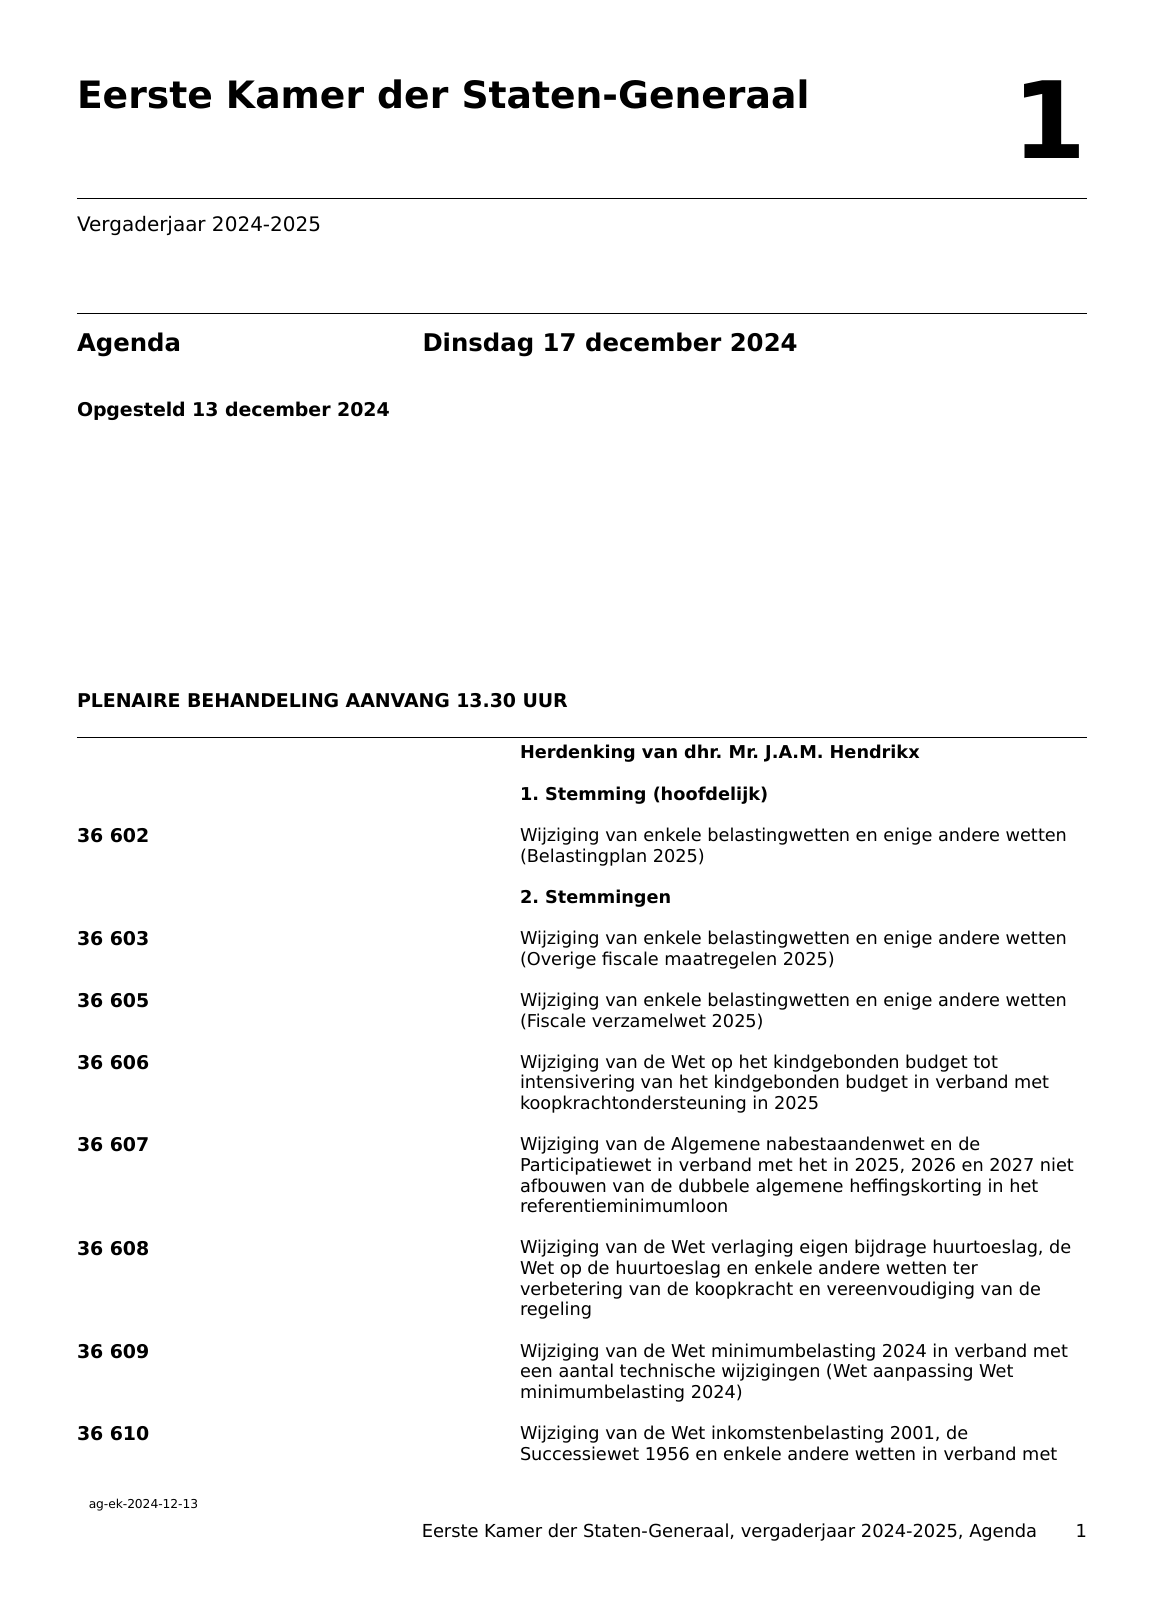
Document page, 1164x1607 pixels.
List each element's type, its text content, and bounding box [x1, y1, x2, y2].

table_cell [514, 866, 1087, 887]
subtitle PLENAIRE BEHANDELING AANVANG 13.30 UUR [77, 690, 1087, 712]
table_cell [459, 825, 514, 866]
table_cell 36 605 [77, 990, 459, 1031]
table_header [77, 738, 459, 763]
table_cell [459, 784, 514, 804]
table_header Eerste Kamer der Staten-Generaal [77, 59, 886, 198]
table_cell [514, 804, 1087, 825]
table_cell Wijziging van de Wet verlaging eigen bijdrage huurtoeslag, de Wet op de huurtoeslag en enkele andere wetten ter verbetering van de koopkracht en vereenvoudiging van de regeling [514, 1238, 1087, 1320]
table_cell [514, 908, 1087, 928]
table_cell Wijziging van enkele belastingwetten en enige andere wetten (Overige fiscale maatregelen 2025) [514, 928, 1087, 969]
text ag-ek-2024-12-13 [88, 1497, 323, 1511]
table_cell [77, 1114, 459, 1134]
table_cell 36 603 [77, 928, 459, 969]
table_cell [77, 908, 459, 928]
table_cell 36 602 [77, 825, 459, 866]
table_header [459, 738, 514, 763]
table_header 1 [886, 59, 1087, 198]
table_cell [459, 928, 514, 969]
table_cell [77, 1217, 459, 1237]
text Opgesteld 13 december 2024 [77, 399, 1087, 421]
table_cell [459, 1031, 514, 1052]
table_cell [459, 866, 514, 887]
table_cell [77, 969, 459, 990]
table_cell [77, 763, 459, 784]
table_cell Wijziging van de Wet inkomstenbelasting 2001, de Successiewet 1956 en enkele andere wetten in verband met [514, 1423, 1087, 1464]
table_cell Agenda [77, 314, 422, 357]
table_header Herdenking van dhr. Mr. J.A.M. Hendrikx [514, 738, 1087, 763]
table_cell 36 608 [77, 1238, 459, 1320]
table_cell [514, 763, 1087, 784]
table_cell [459, 1134, 514, 1217]
table_cell [459, 763, 514, 784]
table_cell [459, 1403, 514, 1423]
table_cell Wijziging van de Wet minimumbelasting 2024 in verband met een aantal technische wijzigingen (Wet aanpassing Wet minimumbelasting 2024) [514, 1341, 1087, 1402]
table_cell [514, 1403, 1087, 1423]
table_cell 36 610 [77, 1423, 459, 1464]
table_cell [459, 1052, 514, 1114]
table_cell [77, 784, 459, 804]
table_cell Wijziging van enkele belastingwetten en enige andere wetten (Belastingplan 2025) [514, 825, 1087, 866]
table_cell [459, 908, 514, 928]
table_cell 36 606 [77, 1052, 459, 1114]
table_cell [514, 1114, 1087, 1134]
table_cell [459, 1423, 514, 1464]
table_cell [459, 1217, 514, 1237]
table_cell 36 607 [77, 1134, 459, 1217]
table_cell [459, 969, 514, 990]
table_cell [459, 887, 514, 907]
table_cell [459, 1238, 514, 1320]
table_cell 2. Stemmingen [514, 887, 1087, 907]
table_cell [77, 887, 459, 907]
table_cell Wijziging van enkele belastingwetten en enige andere wetten (Fiscale verzamelwet 2025) [514, 990, 1087, 1031]
table_cell [77, 1320, 459, 1341]
table_cell [514, 1031, 1087, 1052]
table_cell Vergaderjaar 2024-2025 [77, 199, 1087, 313]
table_cell [459, 1114, 514, 1134]
table_cell [77, 1031, 459, 1052]
table_cell [77, 866, 459, 887]
table_cell [459, 804, 514, 825]
table_cell [459, 1341, 514, 1402]
table_cell Wijziging van de Wet op het kindgebonden budget tot intensivering van het kindgebonden budget in verband met koopkrachtondersteuning in 2025 [514, 1052, 1087, 1114]
table_cell [459, 1320, 514, 1341]
table_cell 1. Stemming (hoofdelijk) [514, 784, 1087, 804]
table_cell [514, 969, 1087, 990]
table_cell [77, 1403, 459, 1423]
table_cell [514, 1217, 1087, 1237]
table_cell [514, 1320, 1087, 1341]
table_cell 36 609 [77, 1341, 459, 1402]
table_cell [77, 804, 459, 825]
table_cell Dinsdag 17 december 2024 [422, 314, 1087, 357]
table_cell Wijziging van de Algemene nabestaandenwet en de Participatiewet in verband met het in 2025, 2026 en 2027 niet afbouwen van de dubbele algemene heffingskorting in het referentieminimumloon [514, 1134, 1087, 1217]
table_cell [459, 990, 514, 1031]
